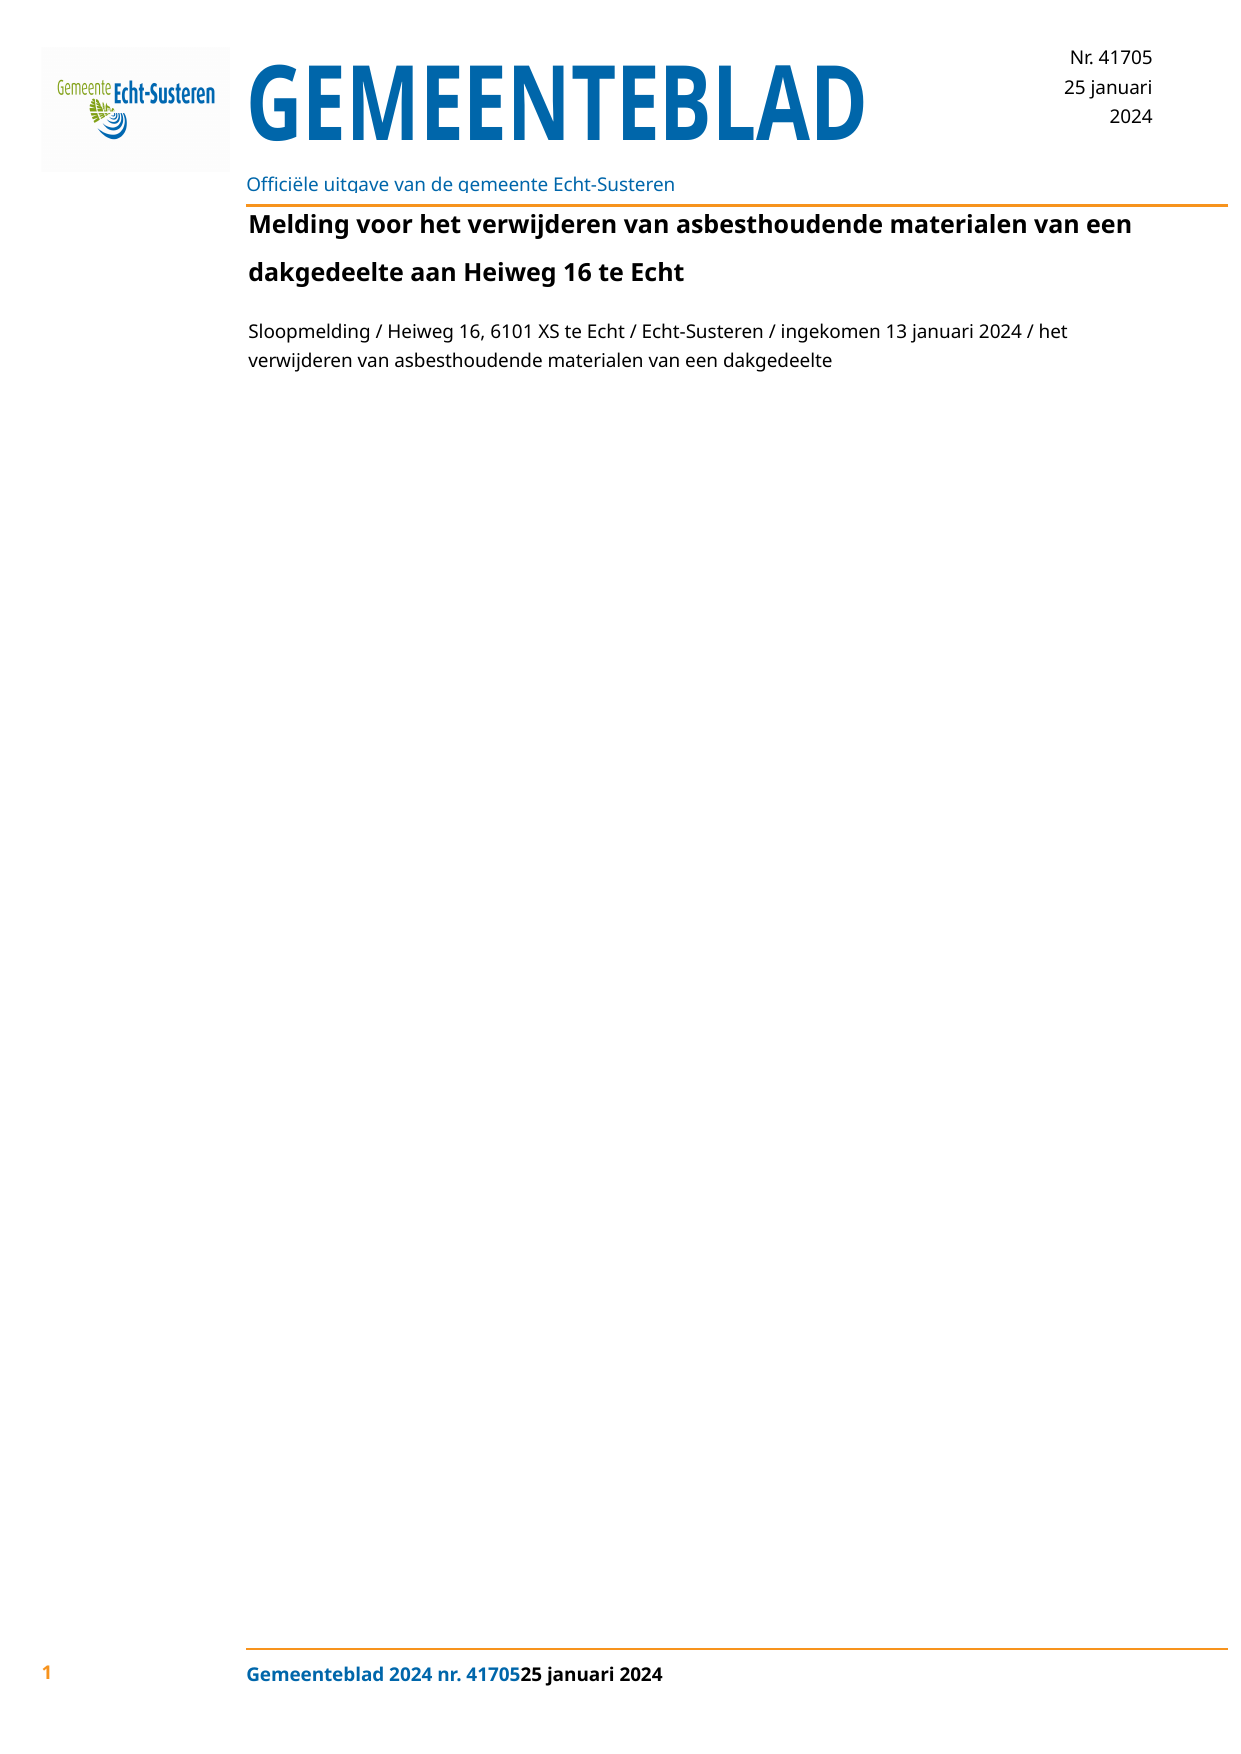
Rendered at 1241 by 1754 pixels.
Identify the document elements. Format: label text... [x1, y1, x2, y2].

text Melding voor het verwijderen van asbesthoudende materialen van een dakgedeelte aan Heiweg 16 te Echt [248, 207, 1152, 288]
picture [41, 47, 231, 172]
text Sloopmelding / Heiweg 16, 6101 XS te Echt / Echt-Susteren / ingekomen 13 januari 2024 / het verwijderen van asbesthoudende materialen van een dakgedeelte [248, 318, 1152, 373]
